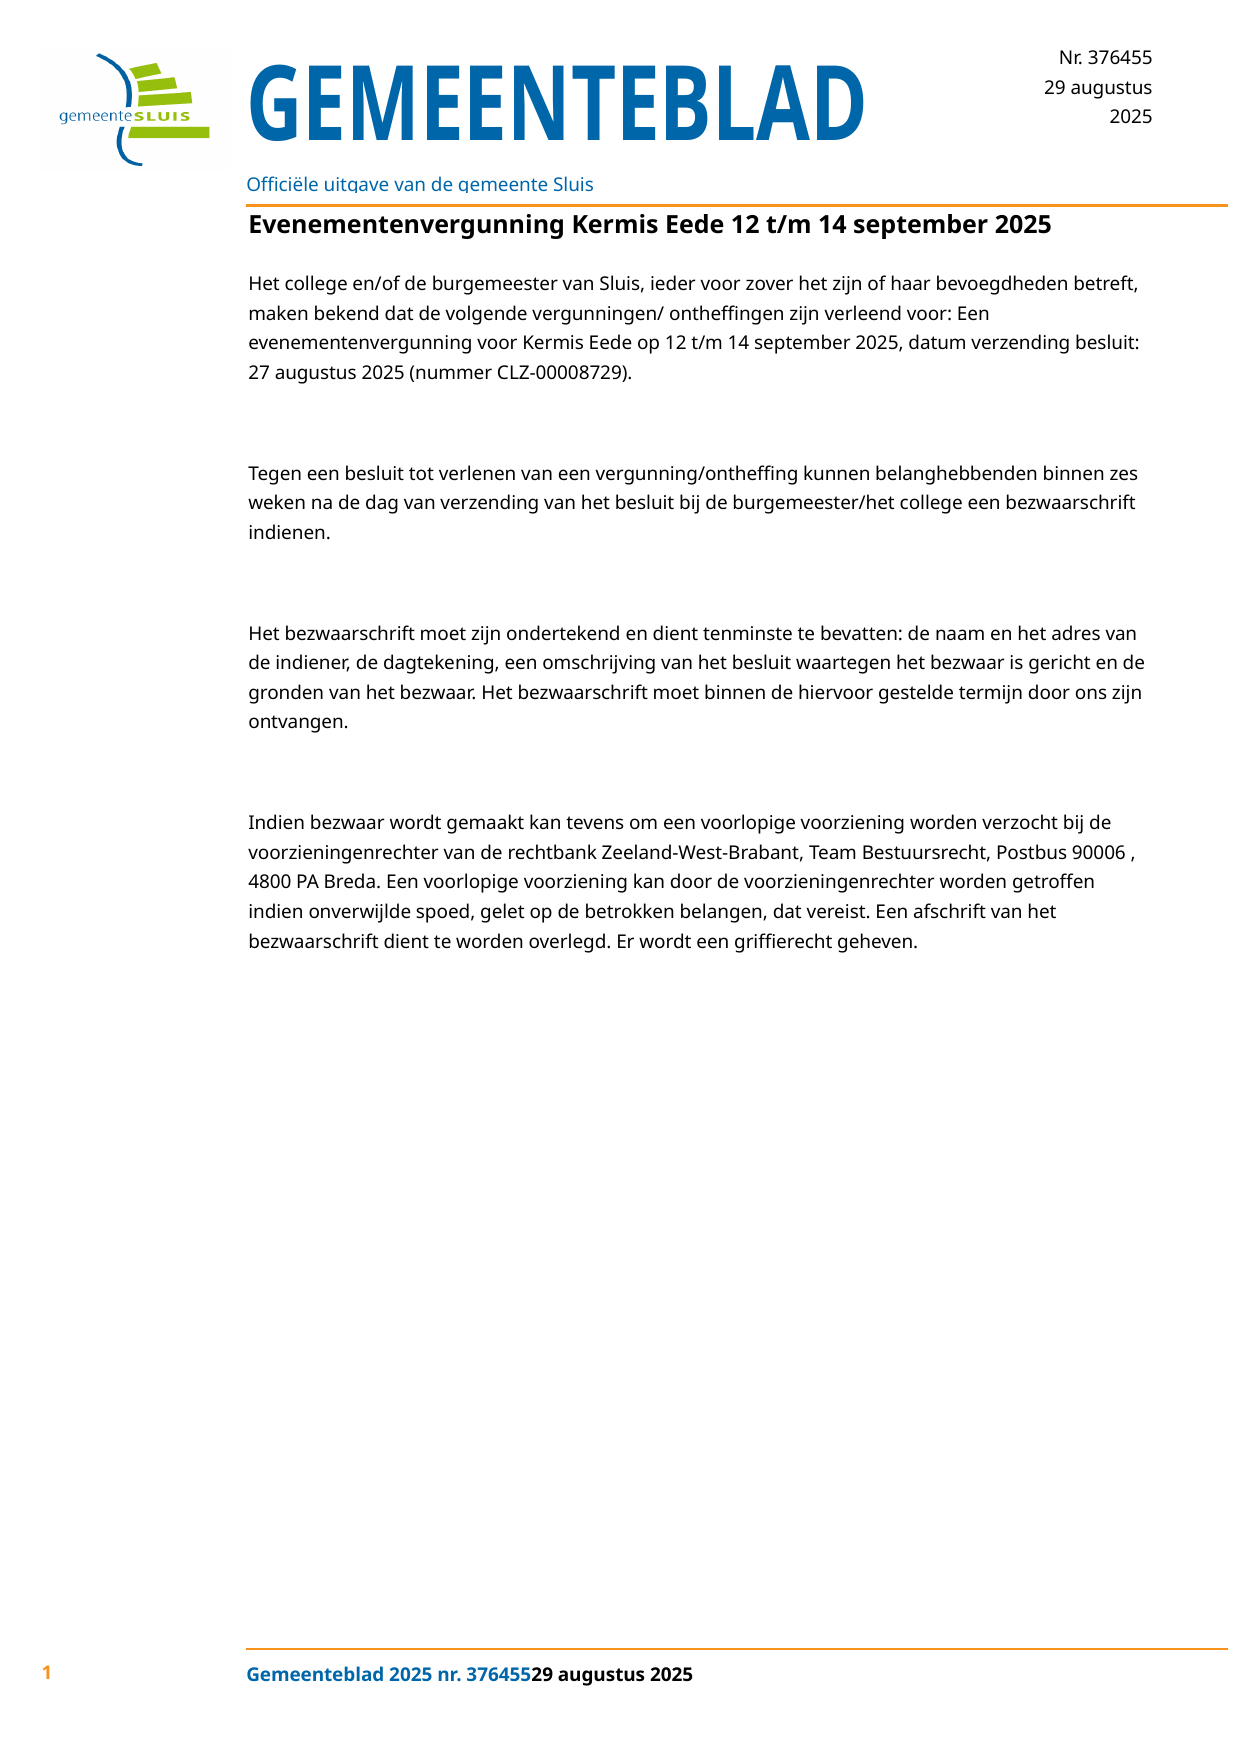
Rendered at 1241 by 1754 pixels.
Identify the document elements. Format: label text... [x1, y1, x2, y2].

text Indien bezwaar wordt gemaakt kan tevens om een voorlopige voorziening worden verzocht bij de voorzieningenrechter van de rechtbank Zeeland-West-Brabant, Team Bestuursrecht, Postbus 90006 , 4800 PA Breda. Een voorlopige voorziening kan door de voorzieningenrechter worden getroffen indien onverwijlde spoed, gelet op de betrokken belangen, dat vereist. Een afschrift van het bezwaarschrift dient te worden overlegd. Er wordt een griffierecht geheven. [248, 809, 1152, 953]
text Evenementenvergunning Kermis Eede 12 t/m 14 september 2025 [248, 207, 1152, 241]
picture [41, 47, 231, 172]
text Het bezwaarschrift moet zijn ondertekend en dient tenminste te bevatten: de naam en het adres van de indiener, de dagtekening, een omschrijving van het besluit waartegen het bezwaar is gericht en de gronden van het bezwaar. Het bezwaarschrift moet binnen de hiervoor gestelde termijn door ons zijn ontvangen. [248, 620, 1152, 734]
text Het college en/of de burgemeester van Sluis, ieder voor zover het zijn of haar bevoegdheden betreft, maken bekend dat de volgende vergunningen/ ontheffingen zijn verleend voor: Een evenementenvergunning voor Kermis Eede op 12 t/m 14 september 2025, datum verzending besluit: 27 augustus 2025 (nummer CLZ-00008729). [248, 270, 1152, 385]
text Tegen een besluit tot verlenen van een vergunning/ontheffing kunnen belanghebbenden binnen zes weken na de dag van verzending van het besluit bij de burgemeester/het college een bezwaarschrift indienen. [248, 460, 1152, 545]
